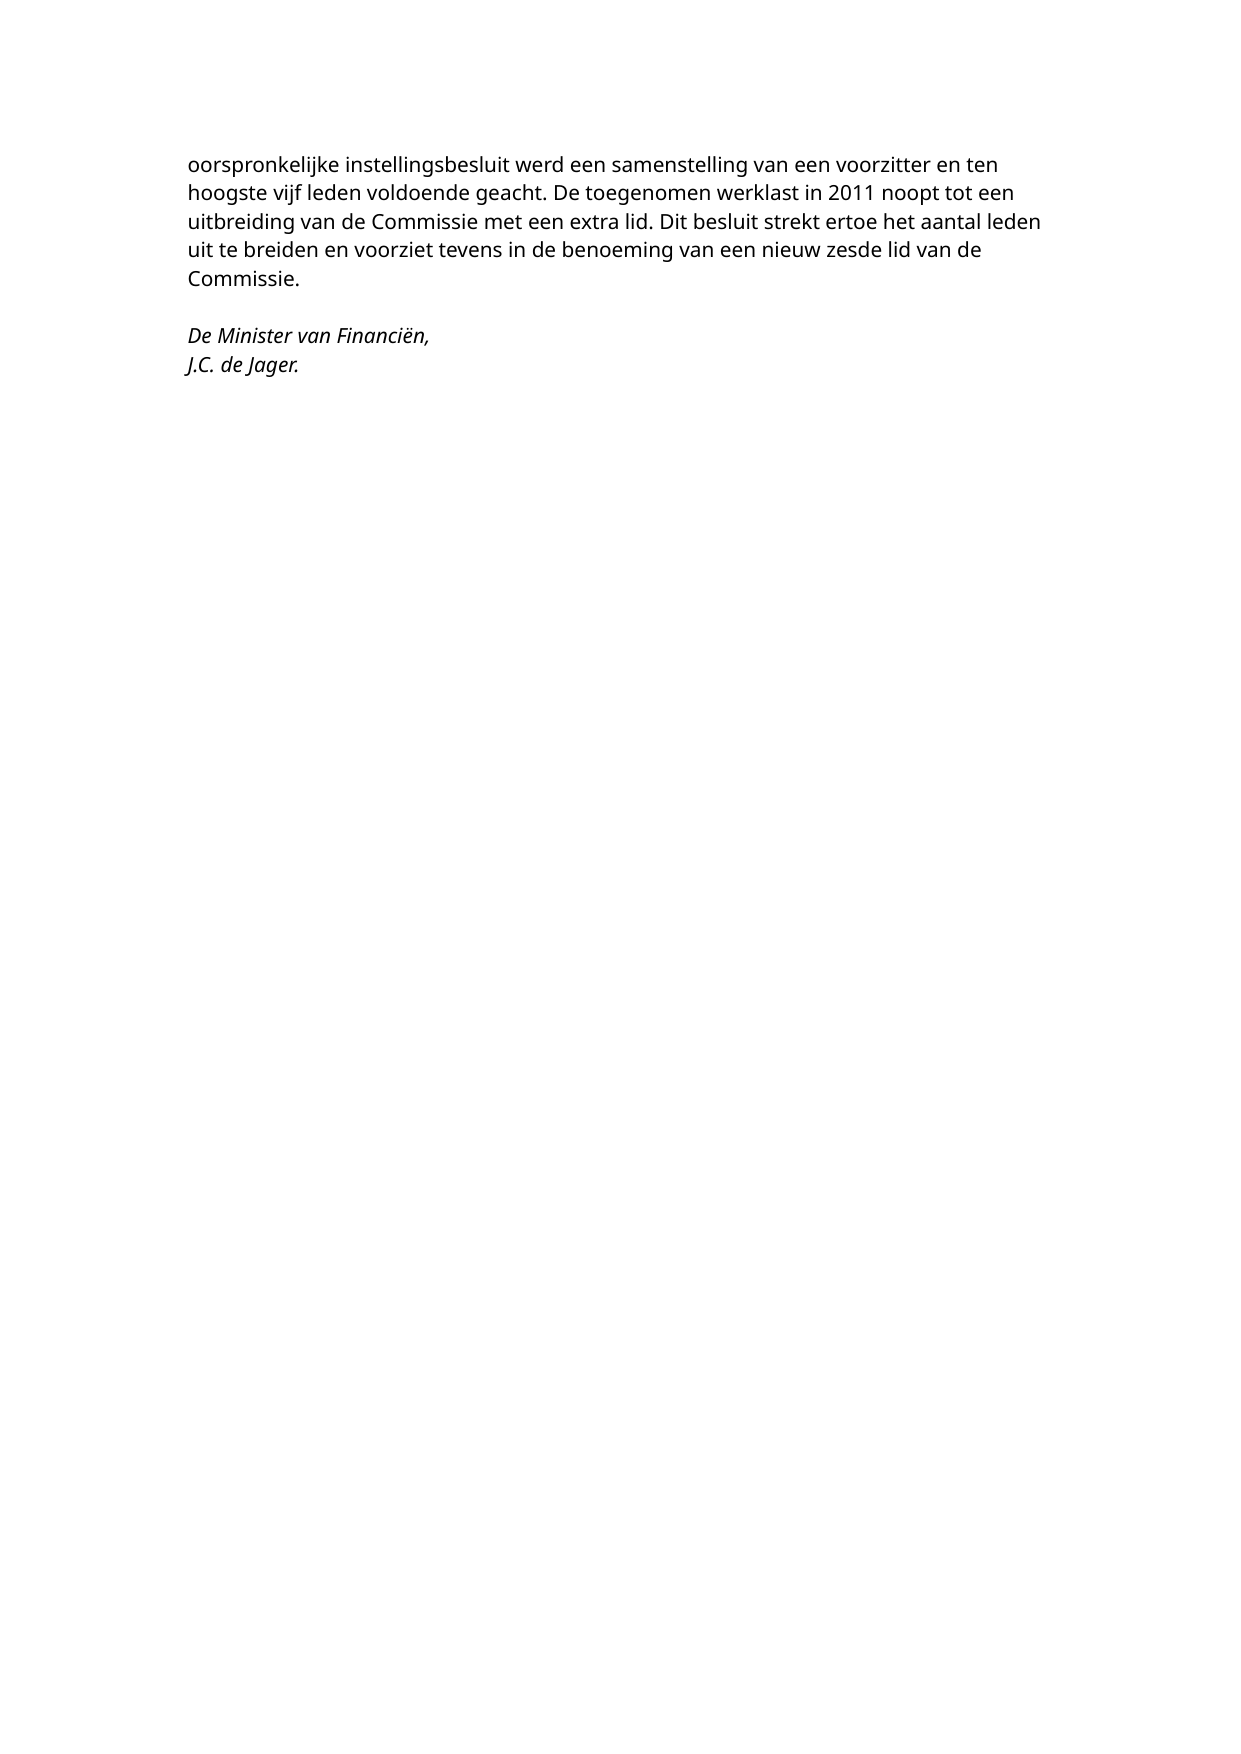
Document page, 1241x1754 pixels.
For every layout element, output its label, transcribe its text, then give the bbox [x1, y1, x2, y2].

text De Minister van Financiën, [187, 322, 1053, 350]
text J.C. de Jager. [187, 350, 1053, 378]
text oorspronkelijke instellingsbesluit werd een samenstelling van een voorzitter en ten hoogste vijf leden voldoende geacht. De toegenomen werklast in 2011 noopt tot een uitbreiding van de Commissie met een extra lid. Dit besluit strekt ertoe het aantal leden uit te breiden en voorziet tevens in de benoeming van een nieuw zesde lid van de Commissie. [187, 150, 1053, 292]
